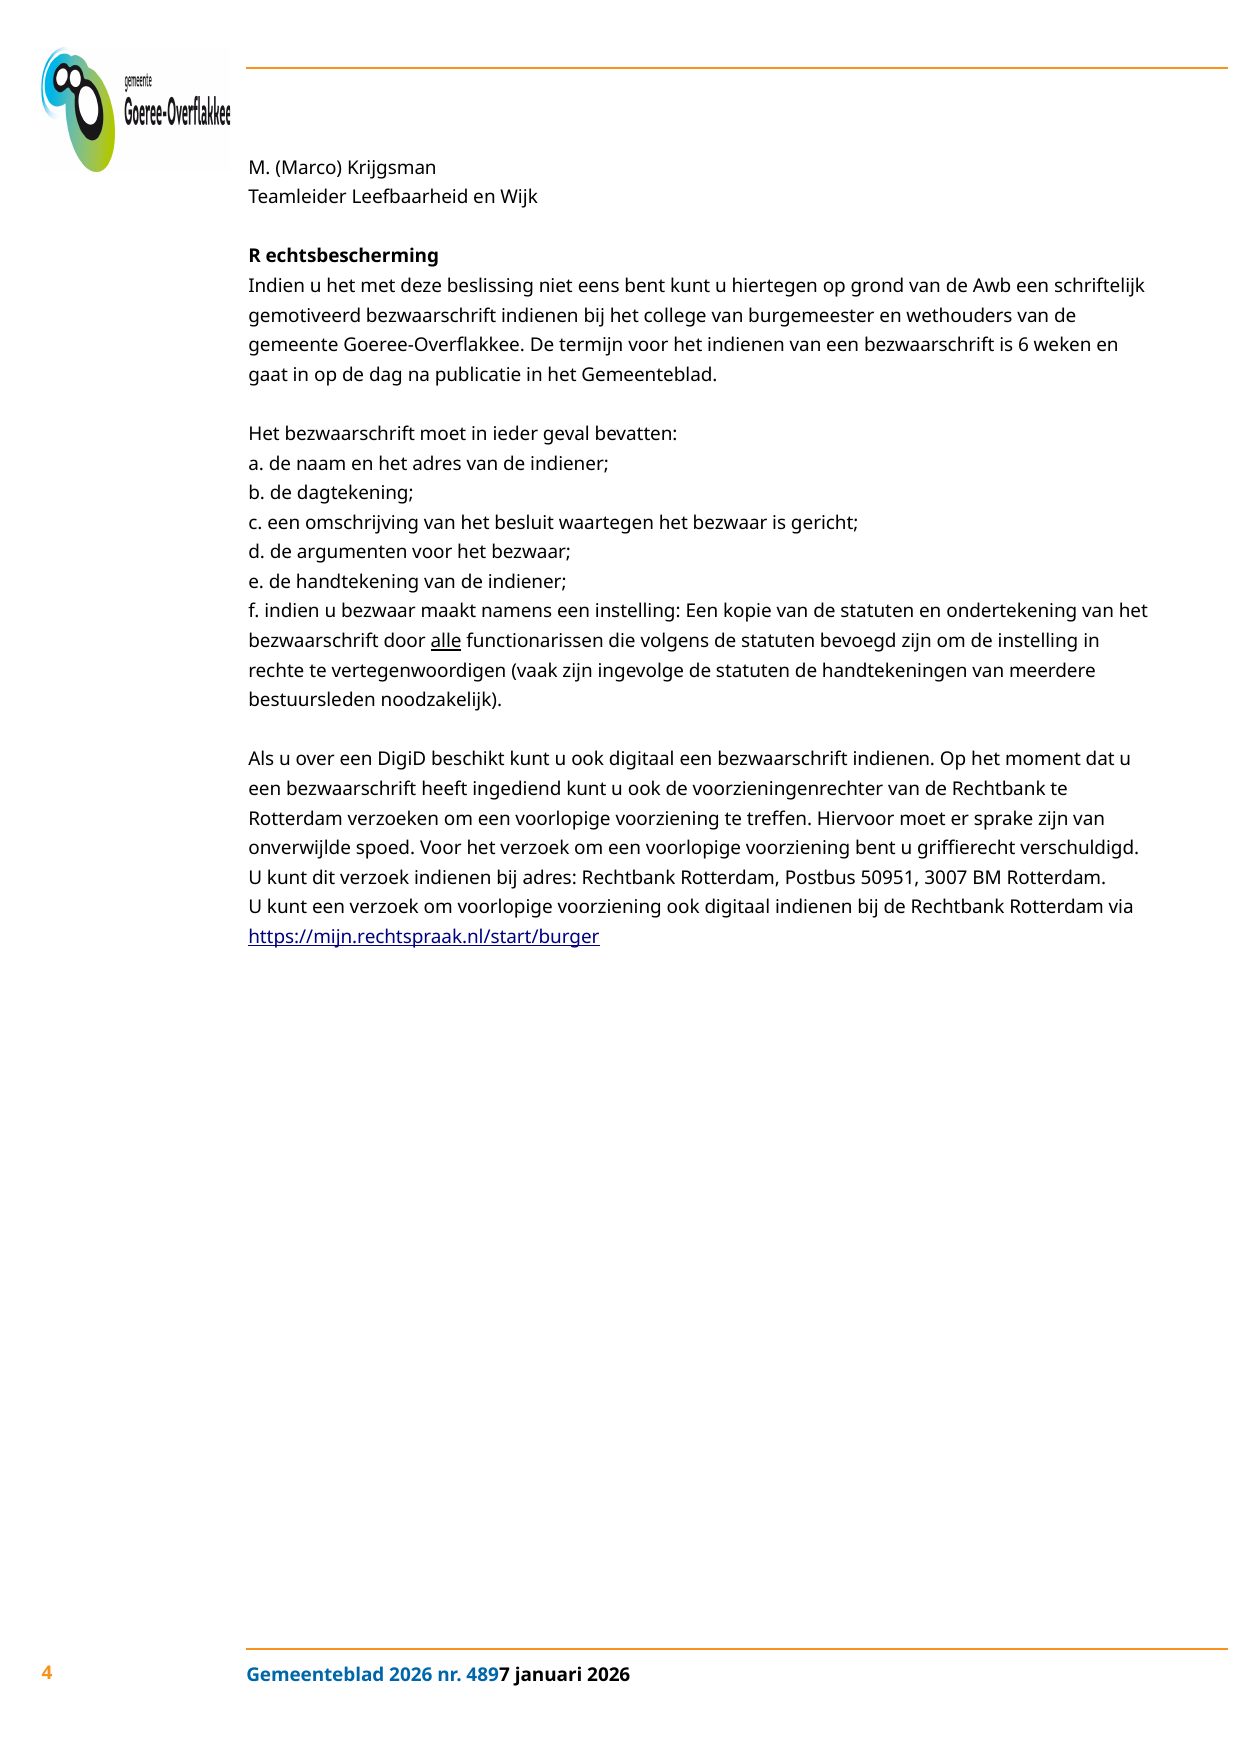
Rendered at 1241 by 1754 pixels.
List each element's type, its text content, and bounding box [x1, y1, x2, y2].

text e. de handtekening van de indiener; [248, 568, 1152, 594]
text U kunt een verzoek om voorlopige voorziening ook digitaal indienen bij de Rechtbank Rotterdam via https://mijn.rechtspraak.nl/start/burger [248, 893, 1152, 949]
picture [41, 47, 231, 172]
text b. de dagtekening; [248, 479, 1152, 505]
text Teamleider Leefbaarheid en Wijk [248, 183, 1152, 209]
text c. een omschrijving van het besluit waartegen het bezwaar is gericht; [248, 509, 1152, 535]
text Als u over een DigiD beschikt kunt u ook digitaal een bezwaarschrift indienen. Op het moment dat u een bezwaarschrift heeft ingediend kunt u ook de voorzieningenrechter van de Rechtbank te Rotterdam verzoeken om een voorlopige voorziening te treffen. Hiervoor moet er sprake zijn van onverwijlde spoed. Voor het verzoek om een voorlopige voorziening bent u griffierecht verschuldigd. U kunt dit verzoek indienen bij adres: Rechtbank Rotterdam, Postbus 50951, 3007 BM Rotterdam. [248, 746, 1152, 890]
text d. de argumenten voor het bezwaar; [248, 538, 1152, 564]
text Indien u het met deze beslissing niet eens bent kunt u hiertegen op grond van de Awb een schriftelijk gemotiveerd bezwaarschrift indienen bij het college van burgemeester en wethouders van de gemeente Goeree-Overflakkee. De termijn voor het indienen van een bezwaarschrift is 6 weken en gaat in op de dag na publicatie in het Gemeenteblad. [248, 272, 1152, 387]
text a. de naam en het adres van de indiener; [248, 450, 1152, 476]
text f. indien u bezwaar maakt namens een instelling: Een kopie van de statuten en ondertekening van het bezwaarschrift door alle functionarissen die volgens de statuten bevoegd zijn om de instelling in rechte te vertegenwoordigen (vaak zijn ingevolge de statuten de handtekeningen van meerdere bestuursleden noodzakelijk). [248, 598, 1152, 712]
text M. (Marco) Krijgsman [248, 154, 1152, 180]
text R echtsbescherming [248, 243, 1152, 268]
text Het bezwaarschrift moet in ieder geval bevatten: [248, 420, 1152, 446]
